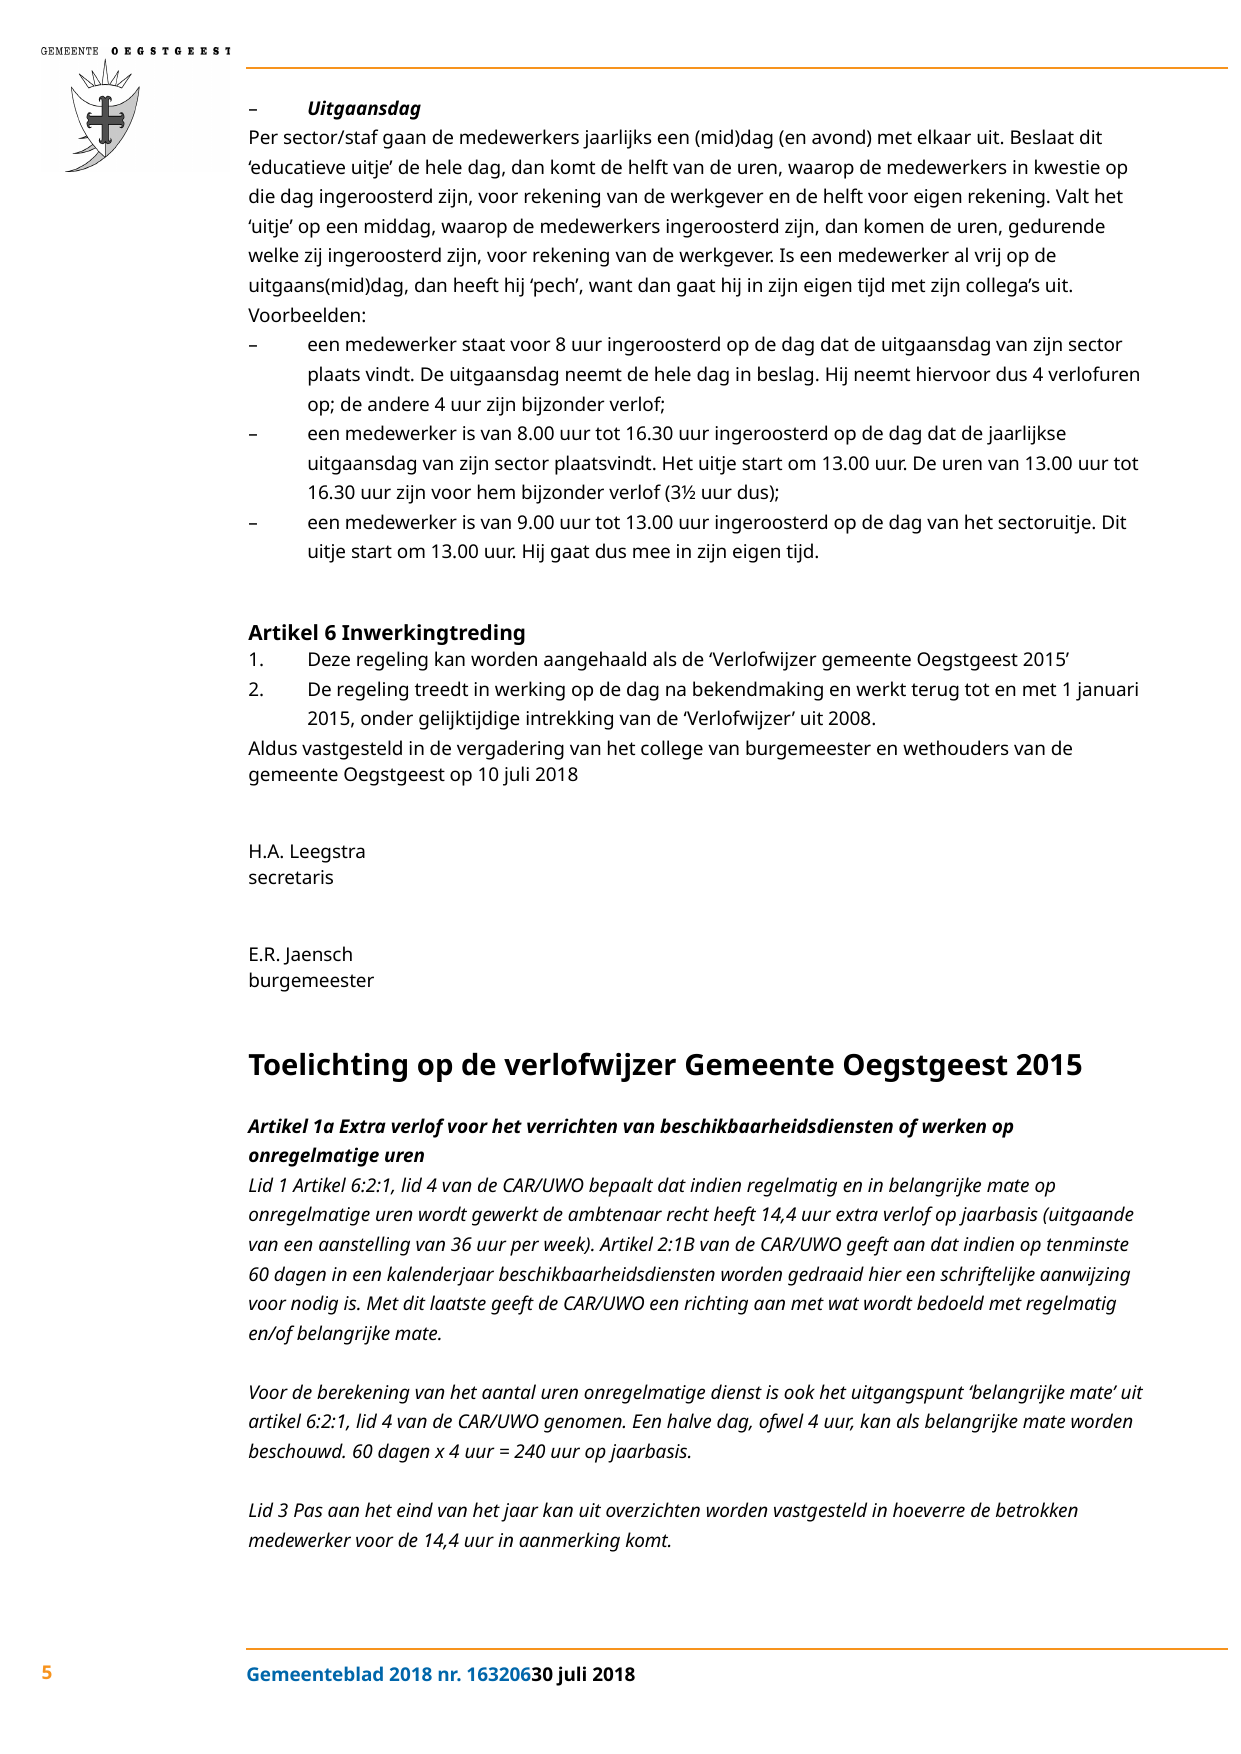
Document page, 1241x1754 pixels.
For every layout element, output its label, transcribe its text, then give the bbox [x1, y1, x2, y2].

text burgemeester [248, 967, 1152, 992]
text Lid 3 Pas aan het eind van het jaar kan uit overzichten worden vastgesteld in hoeverre de betrokken medewerker voor de 14,4 uur in aanmerking komt. [248, 1497, 1152, 1553]
text Voor de berekening van het aantal uren onregelmatige dienst is ook het uitgangspunt ‘belangrijke mate’ uit artikel 6:2:1, lid 4 van de CAR/UWO genomen. Een halve dag, ofwel 4 uur, kan als belangrijke mate worden beschouwd. 60 dagen x 4 uur = 240 uur op jaarbasis. [248, 1379, 1152, 1464]
text Artikel 1a Extra verlof voor het verrichten van beschikbaarheidsdiensten of werken op onregelmatige uren [248, 1113, 1152, 1168]
list Uitgaansdag [248, 95, 1152, 121]
text Artikel 6 Inwerkingtreding [248, 618, 1152, 646]
list Deze regeling kan worden aangehaald als de ‘Verlofwijzer gemeente Oegstgeest 2015’ [248, 646, 1152, 672]
picture [41, 47, 231, 172]
text H.A. Leegstra [248, 838, 1152, 864]
list De regeling treedt in werking op de dag na bekendmaking en werkt terug tot en met 1 januari 2015, onder gelijktijdige intrekking van de ‘Verlofwijzer’ uit 2008. [248, 676, 1152, 731]
text Toelichting op de verlofwijzer Gemeente Oegstgeest 2015 [248, 1044, 1152, 1084]
table_header Voorbeelden: een medewerker staat voor 8 uur ingeroosterd op de dag dat de uitgaansdag van zijn sector plaats vindt. De uitgaansdag neemt de hele dag in beslag. Hij neemt hiervoor dus 4 verlofuren op; de andere 4 uur zijn bijzonder verlof; een medewerker is van 8.00 uur tot 16.30 uur ingeroosterd op de dag dat de jaarlijkse uitgaansdag van zijn sector plaatsvindt. Het uitje start om 13.00 uur. De uren van 13.00 uur tot 16.30 uur zijn voor hem bijzonder verlof (3½ uur dus); een medewerker is van 9.00 uur tot 13.00 uur ingeroosterd op de dag van het sectoruitje. Dit uitje start om 13.00 uur. Hij gaat dus mee in zijn eigen tijd. [248, 302, 1152, 564]
text E.R. Jaensch [248, 941, 1152, 967]
text secretaris [248, 864, 1152, 889]
text Aldus vastgesteld in de vergadering van het college van burgemeester en wethouders van de gemeente Oegstgeest op 10 juli 2018 [248, 735, 1152, 787]
text Per sector/staf gaan de medewerkers jaarlijks een (mid)dag (en avond) met elkaar uit. Beslaat dit ‘educatieve uitje’ de hele dag, dan komt de helft van de uren, waarop de medewerkers in kwestie op die dag ingeroosterd zijn, voor rekening van de werkgever en de helft voor eigen rekening. Valt het ‘uitje’ op een middag, waarop de medewerkers ingeroosterd zijn, dan komen de uren, gedurende welke zij ingeroosterd zijn, voor rekening van de werkgever. Is een medewerker al vrij op de uitgaans(mid)dag, dan heeft hij ‘pech’, want dan gaat hij in zijn eigen tijd met zijn collega’s uit. [248, 124, 1152, 298]
text Lid 1 Artikel 6:2:1, lid 4 van de CAR/UWO bepaalt dat indien regelmatig en in belangrijke mate op onregelmatige uren wordt gewerkt de ambtenaar recht heeft 14,4 uur extra verlof op jaarbasis (uitgaande van een aanstelling van 36 uur per week). Artikel 2:1B van de CAR/UWO geeft aan dat indien op tenminste 60 dagen in een kalenderjaar beschikbaarheidsdiensten worden gedraaid hier een schriftelijke aanwijzing voor nodig is. Met dit laatste geeft de CAR/UWO een richting aan met wat wordt bedoeld met regelmatig en/of belangrijke mate. [248, 1172, 1152, 1346]
